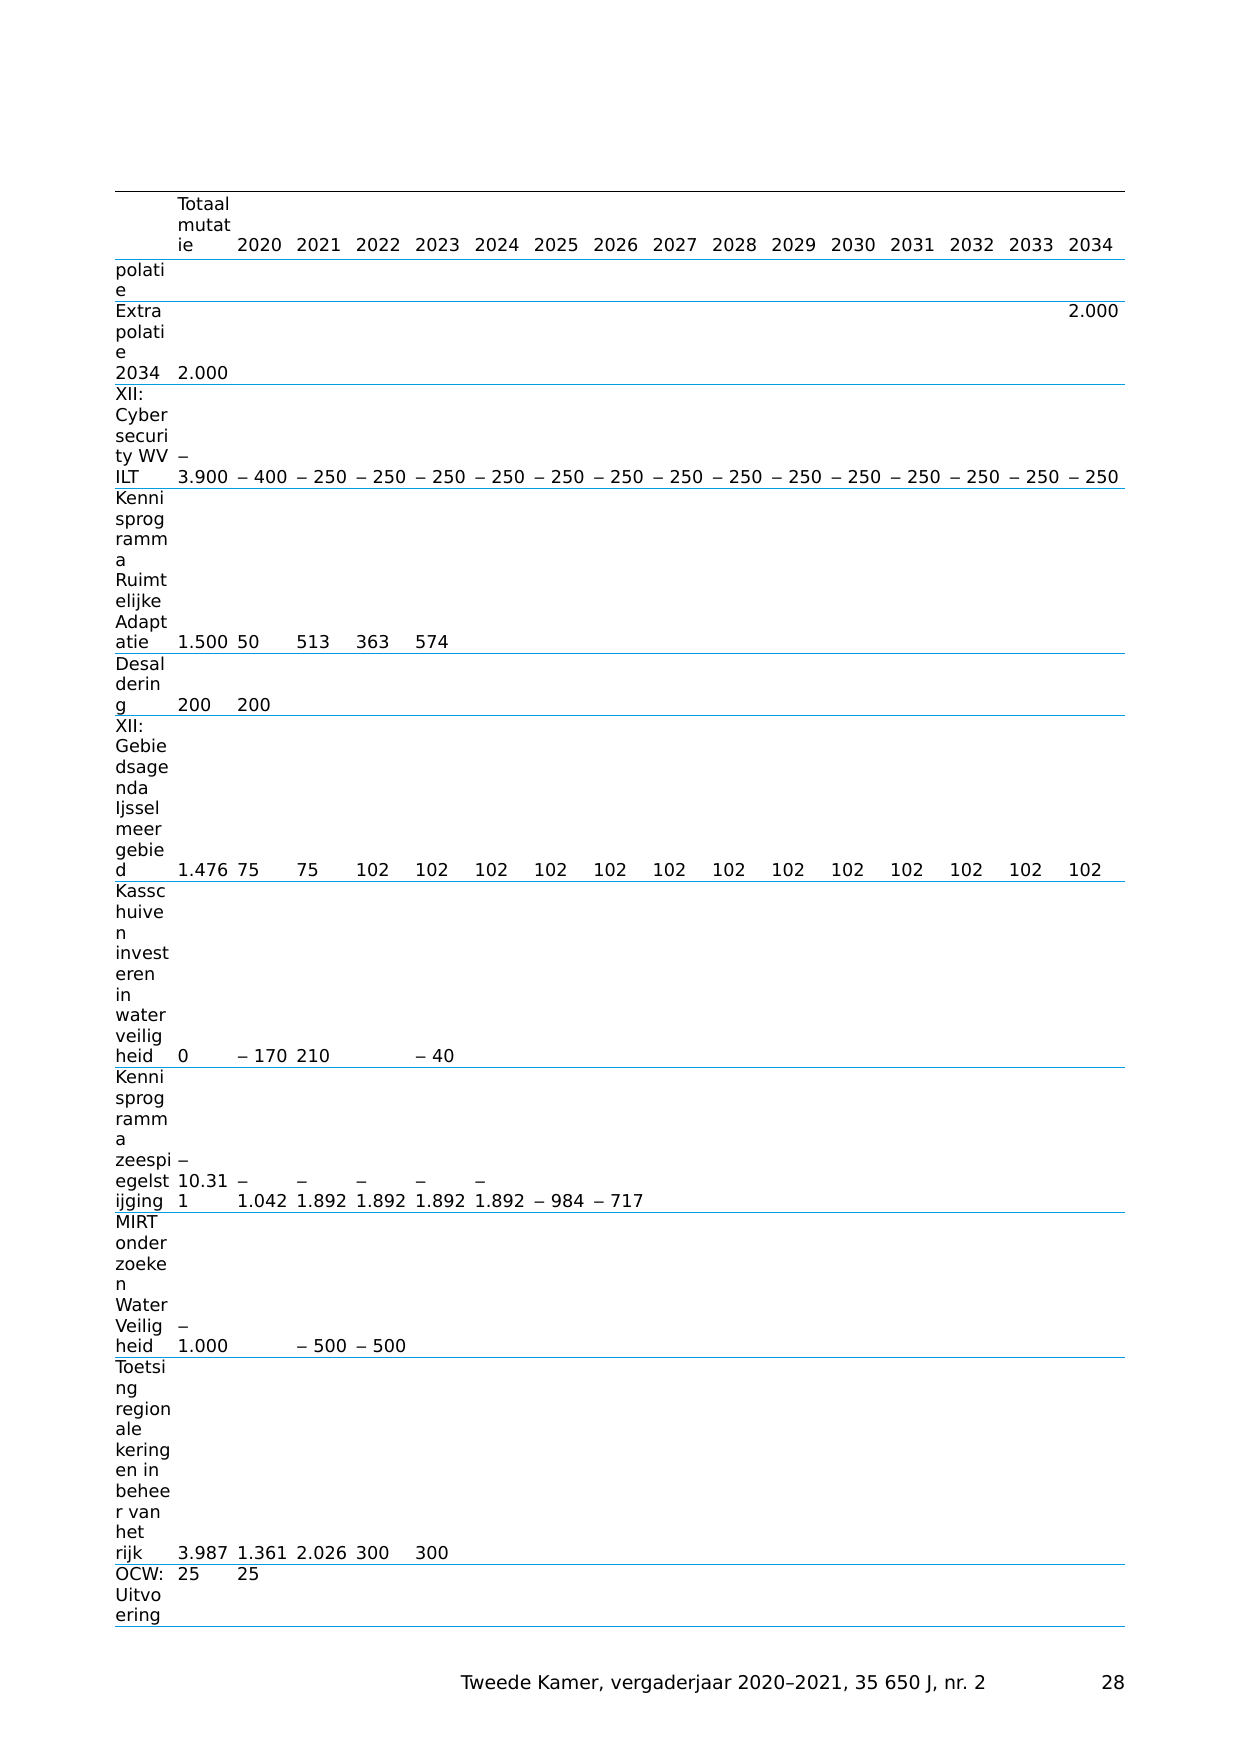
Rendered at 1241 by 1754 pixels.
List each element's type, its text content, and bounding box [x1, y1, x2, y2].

table_cell 102 [1065, 716, 1125, 881]
table_cell [887, 654, 946, 715]
table_cell 102 [531, 716, 590, 881]
table_cell [650, 882, 709, 1067]
table_cell ‒ 170 [234, 882, 293, 1067]
table_header 2020 [234, 192, 293, 259]
table_cell [946, 1565, 1006, 1626]
table_cell [1065, 489, 1125, 653]
table_cell [471, 1213, 531, 1357]
table_cell [887, 1565, 946, 1626]
table_cell 75 [293, 716, 353, 881]
table_cell [531, 1358, 590, 1563]
table_cell [650, 302, 709, 384]
table_cell 1.500 [175, 489, 234, 653]
table_cell [234, 1213, 293, 1357]
table_cell [887, 1358, 946, 1563]
table_cell 75 [234, 716, 293, 881]
table_cell [293, 654, 353, 715]
table_header [115, 192, 174, 259]
table_cell [828, 260, 887, 301]
table_cell [709, 882, 768, 1067]
table_cell [293, 302, 353, 384]
table_cell ‒ 250 [1065, 385, 1125, 487]
table_cell [650, 1565, 709, 1626]
table_cell 0 [175, 882, 234, 1067]
table_cell 102 [590, 716, 649, 881]
table_cell [1006, 1068, 1065, 1212]
table_cell [1006, 1565, 1065, 1626]
table_cell polatie [115, 260, 174, 301]
table_cell ‒ 250 [650, 385, 709, 487]
table_cell ‒ 10.311 [175, 1068, 234, 1212]
table_cell OCW: Uitvoering [115, 1565, 174, 1626]
table_header 2024 [471, 192, 531, 259]
table_cell [828, 882, 887, 1067]
table_cell ‒ 1.042 [234, 1068, 293, 1212]
table_cell Kennisprogramma zeespiegelstijging [115, 1068, 174, 1212]
table_cell [412, 1565, 471, 1626]
table_cell [946, 260, 1006, 301]
table_cell 102 [709, 716, 768, 881]
table_cell 102 [353, 716, 412, 881]
table_cell ‒ 1.892 [412, 1068, 471, 1212]
table_cell ‒ 250 [353, 385, 412, 487]
table_cell 300 [353, 1358, 412, 1563]
table_cell [828, 302, 887, 384]
table_cell [1006, 1358, 1065, 1563]
table_cell 513 [293, 489, 353, 653]
table_cell [471, 260, 531, 301]
table_cell XII: Gebiedsagenda Ijsselmeergebied [115, 716, 174, 881]
table_cell [412, 260, 471, 301]
table_cell [946, 1068, 1006, 1212]
table_cell [412, 654, 471, 715]
table_cell [946, 1358, 1006, 1563]
table_cell ‒ 250 [768, 385, 828, 487]
table_cell ‒ 500 [293, 1213, 353, 1357]
table_cell [946, 302, 1006, 384]
table_cell 25 [234, 1565, 293, 1626]
table_cell [946, 1213, 1006, 1357]
table_cell ‒ 1.892 [293, 1068, 353, 1212]
table_header 2025 [531, 192, 590, 259]
table_cell [768, 654, 828, 715]
table_cell 1.476 [175, 716, 234, 881]
table_cell [887, 1213, 946, 1357]
table_cell ‒ 250 [293, 385, 353, 487]
table_cell [1006, 489, 1065, 653]
table_cell [293, 260, 353, 301]
table_cell [1006, 882, 1065, 1067]
table_cell [709, 489, 768, 653]
table_header 2026 [590, 192, 649, 259]
table_cell 200 [234, 654, 293, 715]
table_cell 102 [650, 716, 709, 881]
table_cell [887, 260, 946, 301]
table_cell ‒ 250 [531, 385, 590, 487]
table_cell [768, 1565, 828, 1626]
table_cell [1065, 1068, 1125, 1212]
table_cell XII: Cybersecurity WV ILT [115, 385, 174, 487]
table_cell [768, 260, 828, 301]
table_cell [709, 1565, 768, 1626]
table_cell [946, 489, 1006, 653]
table_cell [828, 1068, 887, 1212]
table_cell [709, 1213, 768, 1357]
table_cell [1006, 260, 1065, 301]
table_cell [471, 302, 531, 384]
table_cell [768, 1358, 828, 1563]
table_cell ‒ 1.000 [175, 1213, 234, 1357]
table_cell [590, 882, 649, 1067]
table_cell [650, 654, 709, 715]
table_cell [709, 1358, 768, 1563]
table_cell 1.361 [234, 1358, 293, 1563]
table_cell ‒ 250 [887, 385, 946, 487]
table_cell [887, 489, 946, 653]
table_cell ‒ 1.892 [471, 1068, 531, 1212]
table_header 2022 [353, 192, 412, 259]
table_header 2031 [887, 192, 946, 259]
table_cell 102 [828, 716, 887, 881]
table_cell [590, 260, 649, 301]
table_cell 200 [175, 654, 234, 715]
table_cell [590, 1565, 649, 1626]
table_cell [650, 1213, 709, 1357]
table_cell 2.000 [175, 302, 234, 384]
table_cell [531, 1213, 590, 1357]
table_cell [946, 654, 1006, 715]
table_header 2032 [946, 192, 1006, 259]
table_cell 300 [412, 1358, 471, 1563]
table_cell [353, 1565, 412, 1626]
table_cell [768, 489, 828, 653]
table_cell 50 [234, 489, 293, 653]
table_cell [1065, 1565, 1125, 1626]
table_cell Kasschuiven investeren in waterveiligheid [115, 882, 174, 1067]
table_cell 102 [768, 716, 828, 881]
table_cell [471, 489, 531, 653]
table_cell [531, 260, 590, 301]
table_cell ‒ 400 [234, 385, 293, 487]
table_cell [1006, 302, 1065, 384]
table_cell 363 [353, 489, 412, 653]
table_header 2021 [293, 192, 353, 259]
table_header 2029 [768, 192, 828, 259]
table_cell ‒ 250 [471, 385, 531, 487]
table_cell [887, 882, 946, 1067]
table_cell ‒ 250 [590, 385, 649, 487]
table_cell [709, 1068, 768, 1212]
table_cell [234, 302, 293, 384]
table_cell [1065, 1213, 1125, 1357]
table_cell [1065, 1358, 1125, 1563]
table_cell ‒ 500 [353, 1213, 412, 1357]
table_cell [531, 654, 590, 715]
table_header 2034 [1065, 192, 1125, 259]
table_cell ‒ 40 [412, 882, 471, 1067]
table_cell [709, 260, 768, 301]
table_cell [768, 882, 828, 1067]
table_header 2023 [412, 192, 471, 259]
table_cell [1006, 1213, 1065, 1357]
table_cell [1006, 654, 1065, 715]
table_cell [590, 302, 649, 384]
table_cell [353, 654, 412, 715]
table_cell [234, 260, 293, 301]
table_cell [768, 1213, 828, 1357]
table_cell [650, 489, 709, 653]
table_cell [1065, 654, 1125, 715]
table_cell [828, 1358, 887, 1563]
table_cell [650, 1358, 709, 1563]
table_cell MIRT onderzoeken Water Veiligheid [115, 1213, 174, 1357]
table_cell [471, 1358, 531, 1563]
table_cell [828, 654, 887, 715]
table_cell ‒ 1.892 [353, 1068, 412, 1212]
table_cell [1065, 882, 1125, 1067]
table_cell Desaldering [115, 654, 174, 715]
table_cell ‒ 984 [531, 1068, 590, 1212]
table_cell [293, 1565, 353, 1626]
table_cell [1065, 260, 1125, 301]
table_cell 102 [946, 716, 1006, 881]
table_cell [828, 1565, 887, 1626]
table_cell Toetsing regionale keringen in beheer van het rijk [115, 1358, 174, 1563]
table_cell 2.000 [1065, 302, 1125, 384]
table_cell [828, 1213, 887, 1357]
table_cell 102 [412, 716, 471, 881]
table_cell [709, 302, 768, 384]
table_cell 102 [887, 716, 946, 881]
table_cell [650, 1068, 709, 1212]
table_cell [887, 1068, 946, 1212]
table_cell ‒ 250 [946, 385, 1006, 487]
table_cell [887, 302, 946, 384]
table_cell 210 [293, 882, 353, 1067]
table_cell 574 [412, 489, 471, 653]
table_cell [590, 654, 649, 715]
table_cell [590, 1213, 649, 1357]
table_cell [531, 1565, 590, 1626]
table_cell Kennisprogramma Ruimtelijke Adaptatie [115, 489, 174, 653]
table_header Totaal mutatie [175, 192, 234, 259]
table_cell [531, 489, 590, 653]
table_cell [412, 1213, 471, 1357]
table_cell [471, 882, 531, 1067]
table_cell ‒ 250 [709, 385, 768, 487]
table_cell [353, 302, 412, 384]
table_header 2033 [1006, 192, 1065, 259]
table_cell ‒ 717 [590, 1068, 649, 1212]
table_cell ‒ 250 [828, 385, 887, 487]
table_cell 25 [175, 1565, 234, 1626]
table_header 2030 [828, 192, 887, 259]
table_cell [471, 654, 531, 715]
table_cell 3.987 [175, 1358, 234, 1563]
table_cell Extrapolatie 2034 [115, 302, 174, 384]
table_header 2027 [650, 192, 709, 259]
table_cell [175, 260, 234, 301]
table_cell [590, 489, 649, 653]
table_cell [412, 302, 471, 384]
table_cell [828, 489, 887, 653]
table_header 2028 [709, 192, 768, 259]
table_cell [768, 1068, 828, 1212]
table_cell [650, 260, 709, 301]
table_cell 102 [471, 716, 531, 881]
table_cell ‒ 250 [412, 385, 471, 487]
table_cell [590, 1358, 649, 1563]
table_cell ‒ 250 [1006, 385, 1065, 487]
table_cell [709, 654, 768, 715]
table_cell [353, 882, 412, 1067]
table_cell 2.026 [293, 1358, 353, 1563]
table_cell [768, 302, 828, 384]
table_cell ‒ 3.900 [175, 385, 234, 487]
table_cell [353, 260, 412, 301]
table_cell 102 [1006, 716, 1065, 881]
table_cell [471, 1565, 531, 1626]
table_cell [946, 882, 1006, 1067]
table_cell [531, 882, 590, 1067]
table_cell [531, 302, 590, 384]
